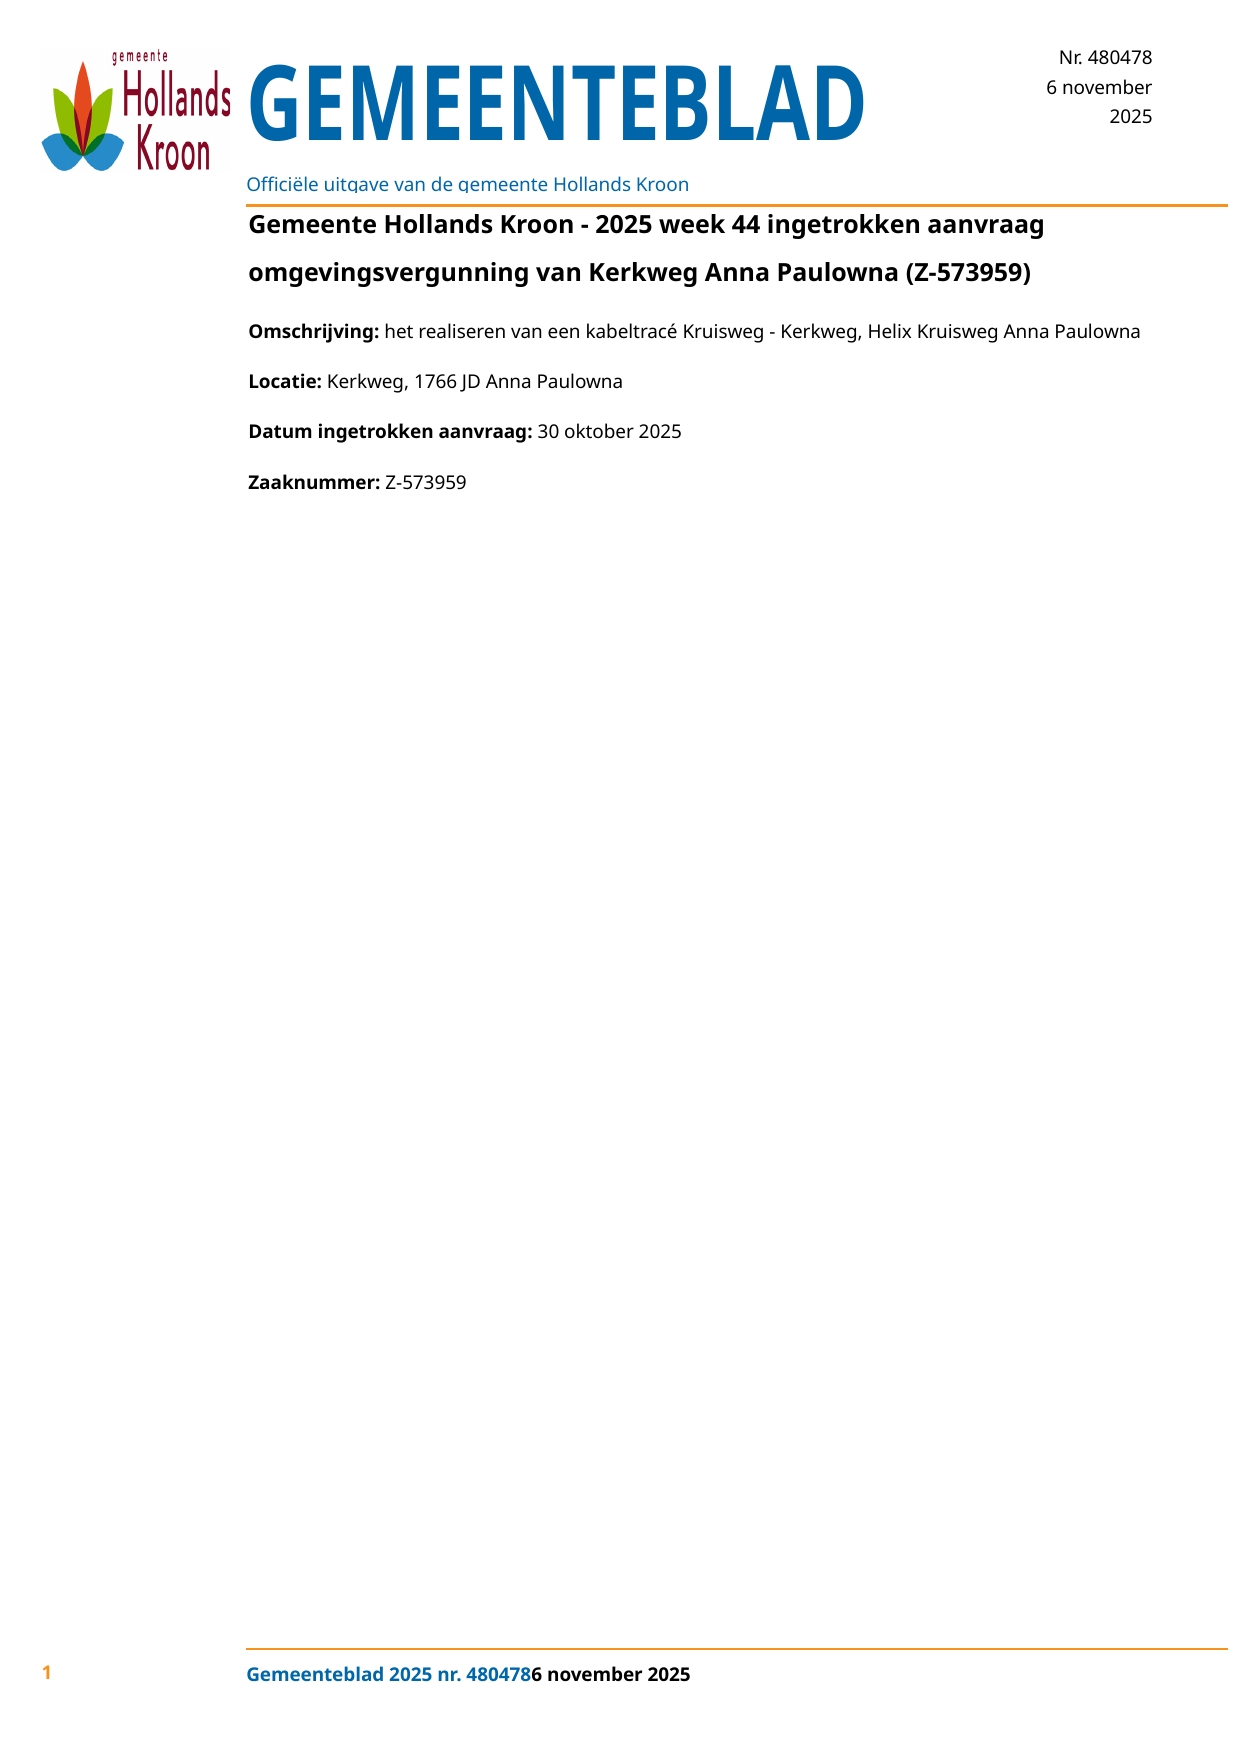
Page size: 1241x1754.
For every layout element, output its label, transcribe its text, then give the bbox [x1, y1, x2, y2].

text Zaaknummer: Z-573959 [248, 469, 1152, 495]
picture [41, 47, 231, 172]
text Locatie: Kerkweg, 1766 JD Anna Paulowna [248, 368, 1152, 394]
text Datum ingetrokken aanvraag: 30 oktober 2025 [248, 419, 1152, 444]
text Gemeente Hollands Kroon - 2025 week 44 ingetrokken aanvraag omgevingsvergunning van Kerkweg Anna Paulowna (Z-573959) [248, 207, 1152, 288]
text Omschrijving: het realiseren van een kabeltracé Kruisweg - Kerkweg, Helix Kruisweg Anna Paulowna [248, 318, 1152, 344]
